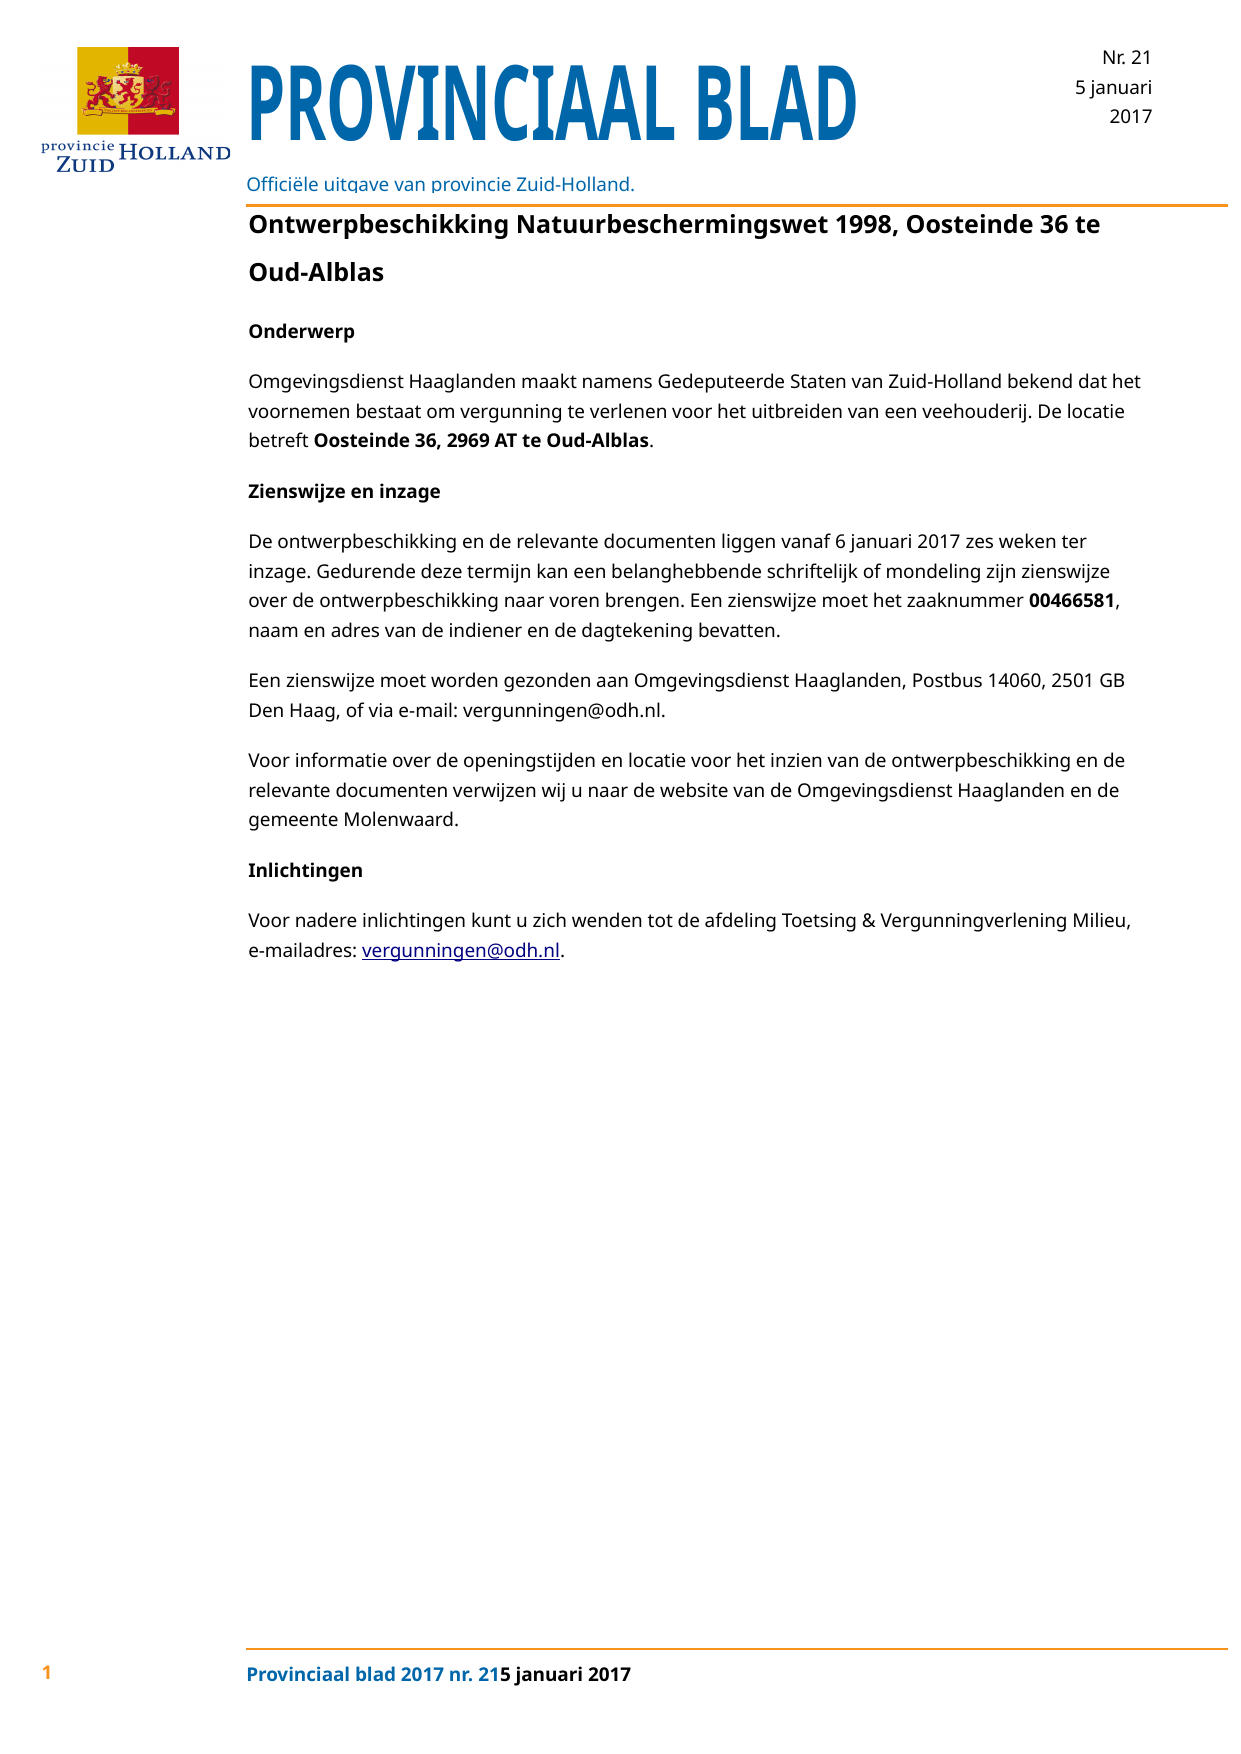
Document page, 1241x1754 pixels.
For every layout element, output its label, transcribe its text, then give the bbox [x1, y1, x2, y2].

text Zienswijze en inzage [248, 478, 1152, 504]
text Inlichtingen [248, 857, 1152, 883]
text Omgevingsdienst Haaglanden maakt namens Gedeputeerde Staten van Zuid-Holland bekend dat het voornemen bestaat om vergunning te verlenen voor het uitbreiden van een veehouderij. De locatie betreft Oosteinde 36, 2969 AT te Oud-Alblas. [248, 368, 1152, 453]
text Een zienswijze moet worden gezonden aan Omgevingsdienst Haaglanden, Postbus 14060, 2501 GB Den Haag, of via e-mail: vergunningen@odh.nl. [248, 667, 1152, 723]
text Voor nadere inlichtingen kunt u zich wenden tot de afdeling Toetsing & Vergunningverlening Milieu, e-mailadres: vergunningen@odh.nl. [248, 907, 1152, 963]
text De ontwerpbeschikking en de relevante documenten liggen vanaf 6 januari 2017 zes weken ter inzage. Gedurende deze termijn kan een belanghebbende schriftelijk of mondeling zijn zienswijze over de ontwerpbeschikking naar voren brengen. Een zienswijze moet het zaaknummer 00466581, naam en adres van de indiener en de dagtekening bevatten. [248, 528, 1152, 643]
picture [41, 47, 231, 172]
text Onderwerp [248, 318, 1152, 344]
text Ontwerpbeschikking Natuurbeschermingswet 1998, Oosteinde 36 te Oud-Alblas [248, 207, 1152, 288]
text Voor informatie over de openingstijden en locatie voor het inzien van de ontwerpbeschikking en de relevante documenten verwijzen wij u naar de website van de Omgevingsdienst Haaglanden en de gemeente Molenwaard. [248, 747, 1152, 832]
